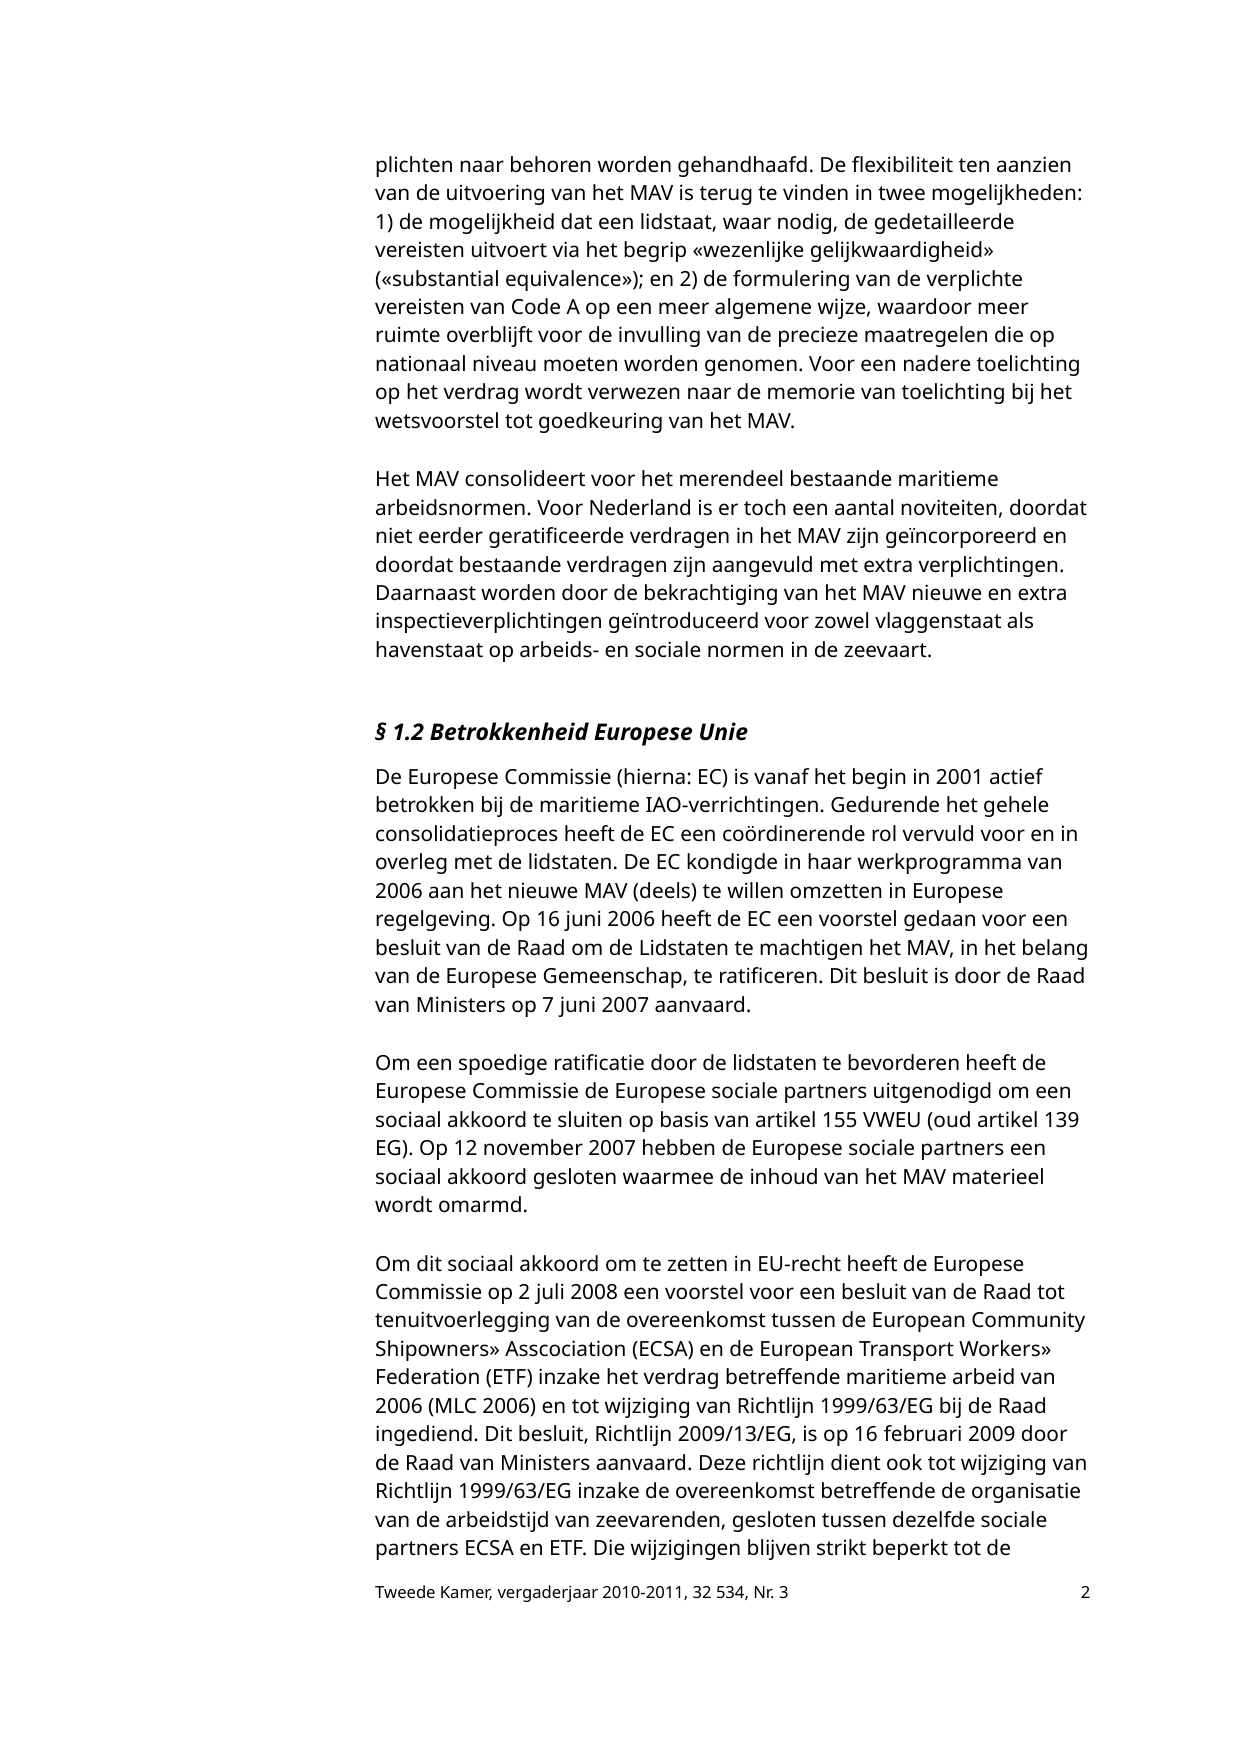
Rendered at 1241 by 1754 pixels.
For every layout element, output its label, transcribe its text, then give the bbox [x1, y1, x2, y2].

text Om dit sociaal akkoord om te zetten in EU-recht heeft de Europese Commissie op 2 juli 2008 een voorstel voor een besluit van de Raad tot tenuitvoerlegging van de overeenkomst tussen de European Community Shipowners» Asscociation (ECSA) en de European Transport Workers» Federation (ETF) inzake het verdrag betreffende maritieme arbeid van 2006 (MLC 2006) en tot wijziging van Richtlijn 1999/63/EG bij de Raad ingediend. Dit besluit, Richtlijn 2009/13/EG, is op 16 februari 2009 door de Raad van Ministers aanvaard. Deze richtlijn dient ook tot wijziging van Richtlijn 1999/63/EG inzake de overeenkomst betreffende de organisatie van de arbeidstijd van zeevarenden, gesloten tussen dezelfde sociale partners ECSA en ETF. Die wijzigingen blijven strikt beperkt tot de [375, 1249, 1090, 1562]
text Het MAV consolideert voor het merendeel bestaande maritieme arbeidsnormen. Voor Nederland is er toch een aantal noviteiten, doordat niet eerder geratificeerde verdragen in het MAV zijn geïncorporeerd en doordat bestaande verdragen zijn aangevuld met extra verplichtingen. Daarnaast worden door de bekrachtiging van het MAV nieuwe en extra inspectieverplichtingen geïntroduceerd voor zowel vlaggenstaat als havenstaat op arbeids- en sociale normen in de zeevaart. [375, 464, 1090, 663]
text Om een spoedige ratificatie door de lidstaten te bevorderen heeft de Europese Commissie de Europese sociale partners uitgenodigd om een sociaal akkoord te sluiten op basis van artikel 155 VWEU (oud artikel 139 EG). Op 12 november 2007 hebben de Europese sociale partners een sociaal akkoord gesloten waarmee de inhoud van het MAV materieel wordt omarmd. [375, 1048, 1090, 1219]
subtitle § 1.2 Betrokkenheid Europese Unie [375, 716, 1090, 747]
text plichten naar behoren worden gehandhaafd. De flexibiliteit ten aanzien van de uitvoering van het MAV is terug te vinden in twee mogelijkheden: 1) de mogelijkheid dat een lidstaat, waar nodig, de gedetailleerde vereisten uitvoert via het begrip «wezenlijke gelijkwaardigheid» («substantial equivalence»); en 2) de formulering van de verplichte vereisten van Code A op een meer algemene wijze, waardoor meer ruimte overblijft voor de invulling van de precieze maatregelen die op nationaal niveau moeten worden genomen. Voor een nadere toelichting op het verdrag wordt verwezen naar de memorie van toelichting bij het wetsvoorstel tot goedkeuring van het MAV. [375, 150, 1090, 434]
text De Europese Commissie (hierna: EC) is vanaf het begin in 2001 actief betrokken bij de maritieme IAO-verrichtingen. Gedurende het gehele consolidatieproces heeft de EC een coördinerende rol vervuld voor en in overleg met de lidstaten. De EC kondigde in haar werkprogramma van 2006 aan het nieuwe MAV (deels) te willen omzetten in Europese regelgeving. Op 16 juni 2006 heeft de EC een voorstel gedaan voor een besluit van de Raad om de Lidstaten te machtigen het MAV, in het belang van de Europese Gemeenschap, te ratificeren. Dit besluit is door de Raad van Ministers op 7 juni 2007 aanvaard. [375, 762, 1090, 1018]
